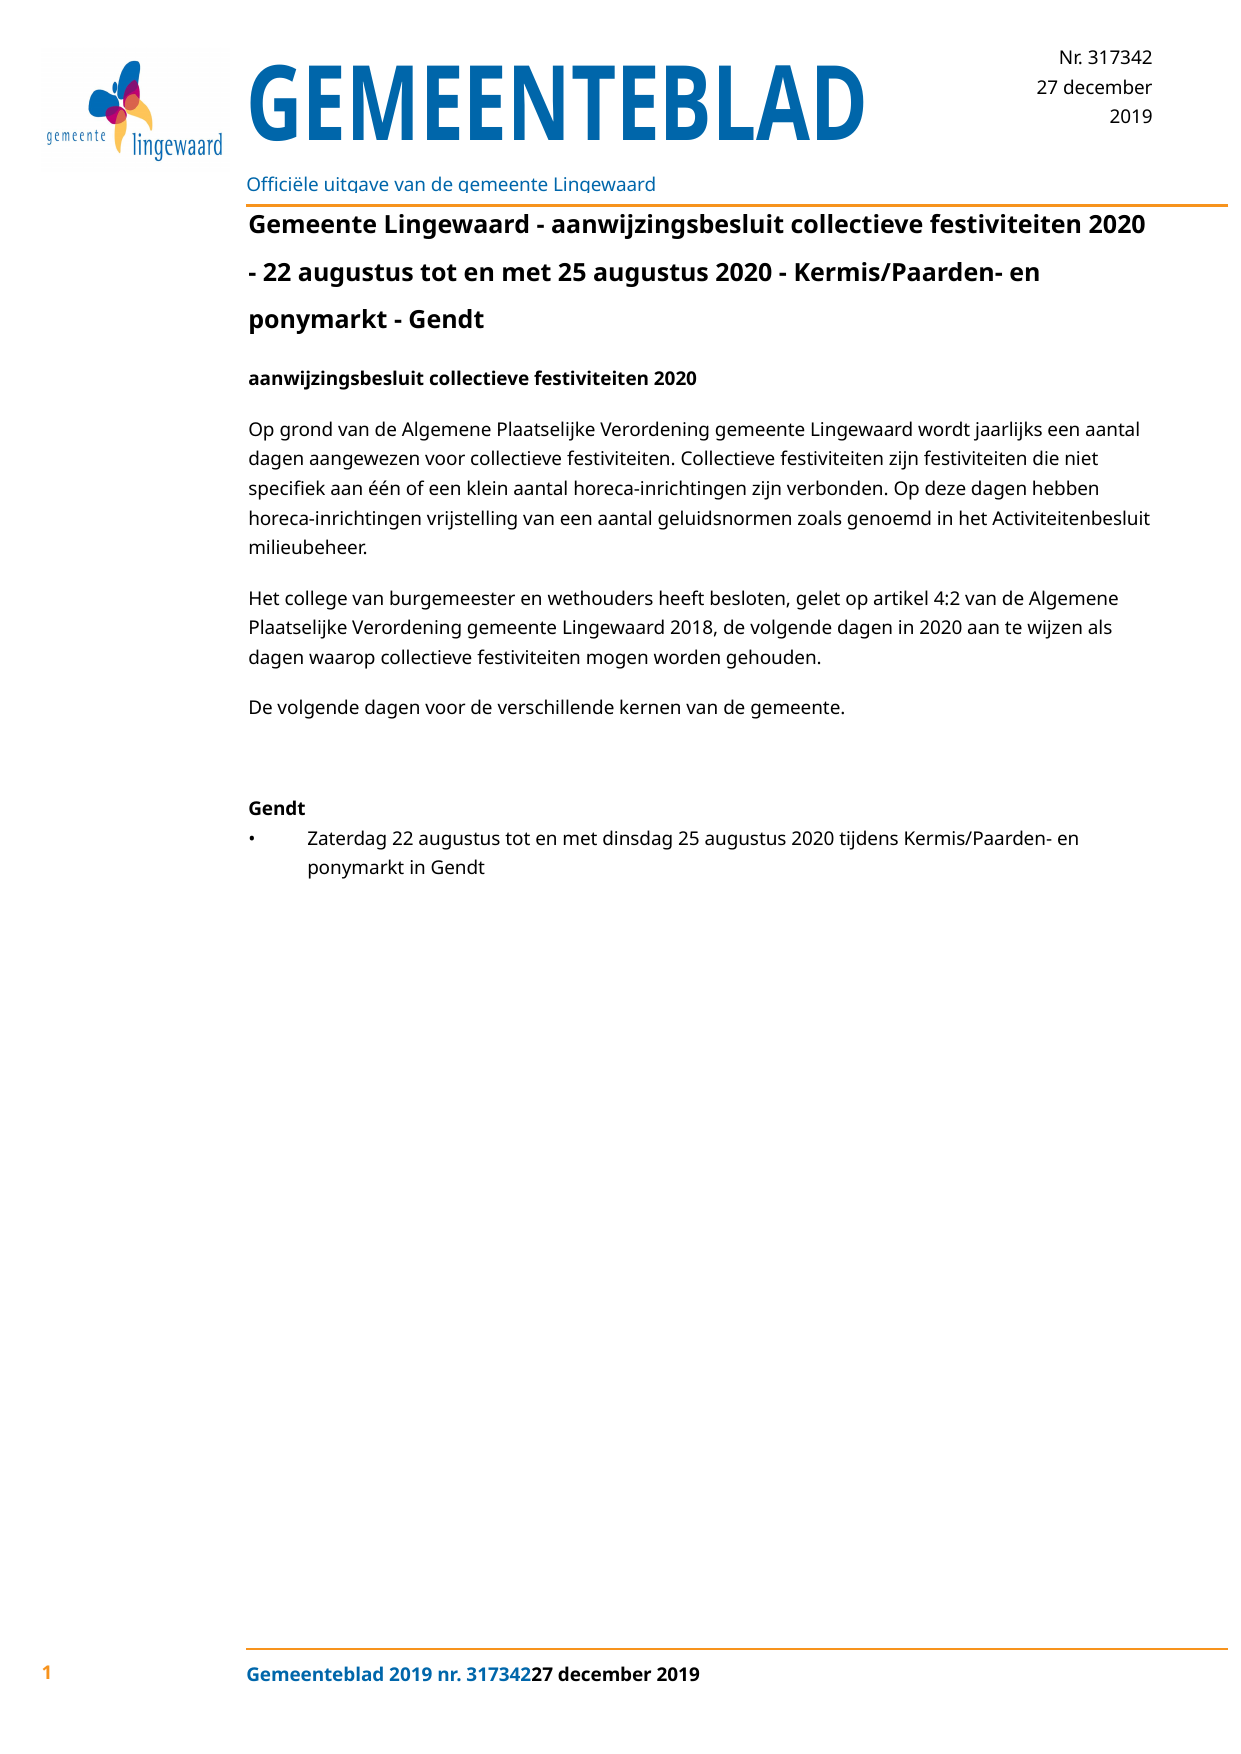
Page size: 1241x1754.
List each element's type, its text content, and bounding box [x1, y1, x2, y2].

text Gemeente Lingewaard - aanwijzingsbesluit collectieve festiviteiten 2020 - 22 augustus tot en met 25 augustus 2020 - Kermis/Paarden- en ponymarkt - Gendt [248, 207, 1152, 336]
text Het college van burgemeester en wethouders heeft besloten, gelet op artikel 4:2 van de Algemene Plaatselijke Verordening gemeente Lingewaard 2018, de volgende dagen in 2020 aan te wijzen als dagen waarop collectieve festiviteiten mogen worden gehouden. [248, 585, 1152, 669]
list Zaterdag 22 augustus tot en met dinsdag 25 augustus 2020 tijdens Kermis/Paarden- en ponymarkt in Gendt [248, 825, 1152, 880]
picture [41, 47, 231, 172]
text Op grond van de Algemene Plaatselijke Verordening gemeente Lingewaard wordt jaarlijks een aantal dagen aangewezen voor collectieve festiviteiten. Collectieve festiviteiten zijn festiviteiten die niet specifiek aan één of een klein aantal horeca-inrichtingen zijn verbonden. Op deze dagen hebben horeca-inrichtingen vrijstelling van een aantal geluidsnormen zoals genoemd in het Activiteitenbesluit milieubeheer. [248, 416, 1152, 560]
text De volgende dagen voor de verschillende kernen van de gemeente. [248, 694, 1152, 720]
text aanwijzingsbesluit collectieve festiviteiten 2020 [248, 366, 1152, 391]
text Gendt [248, 795, 1152, 821]
